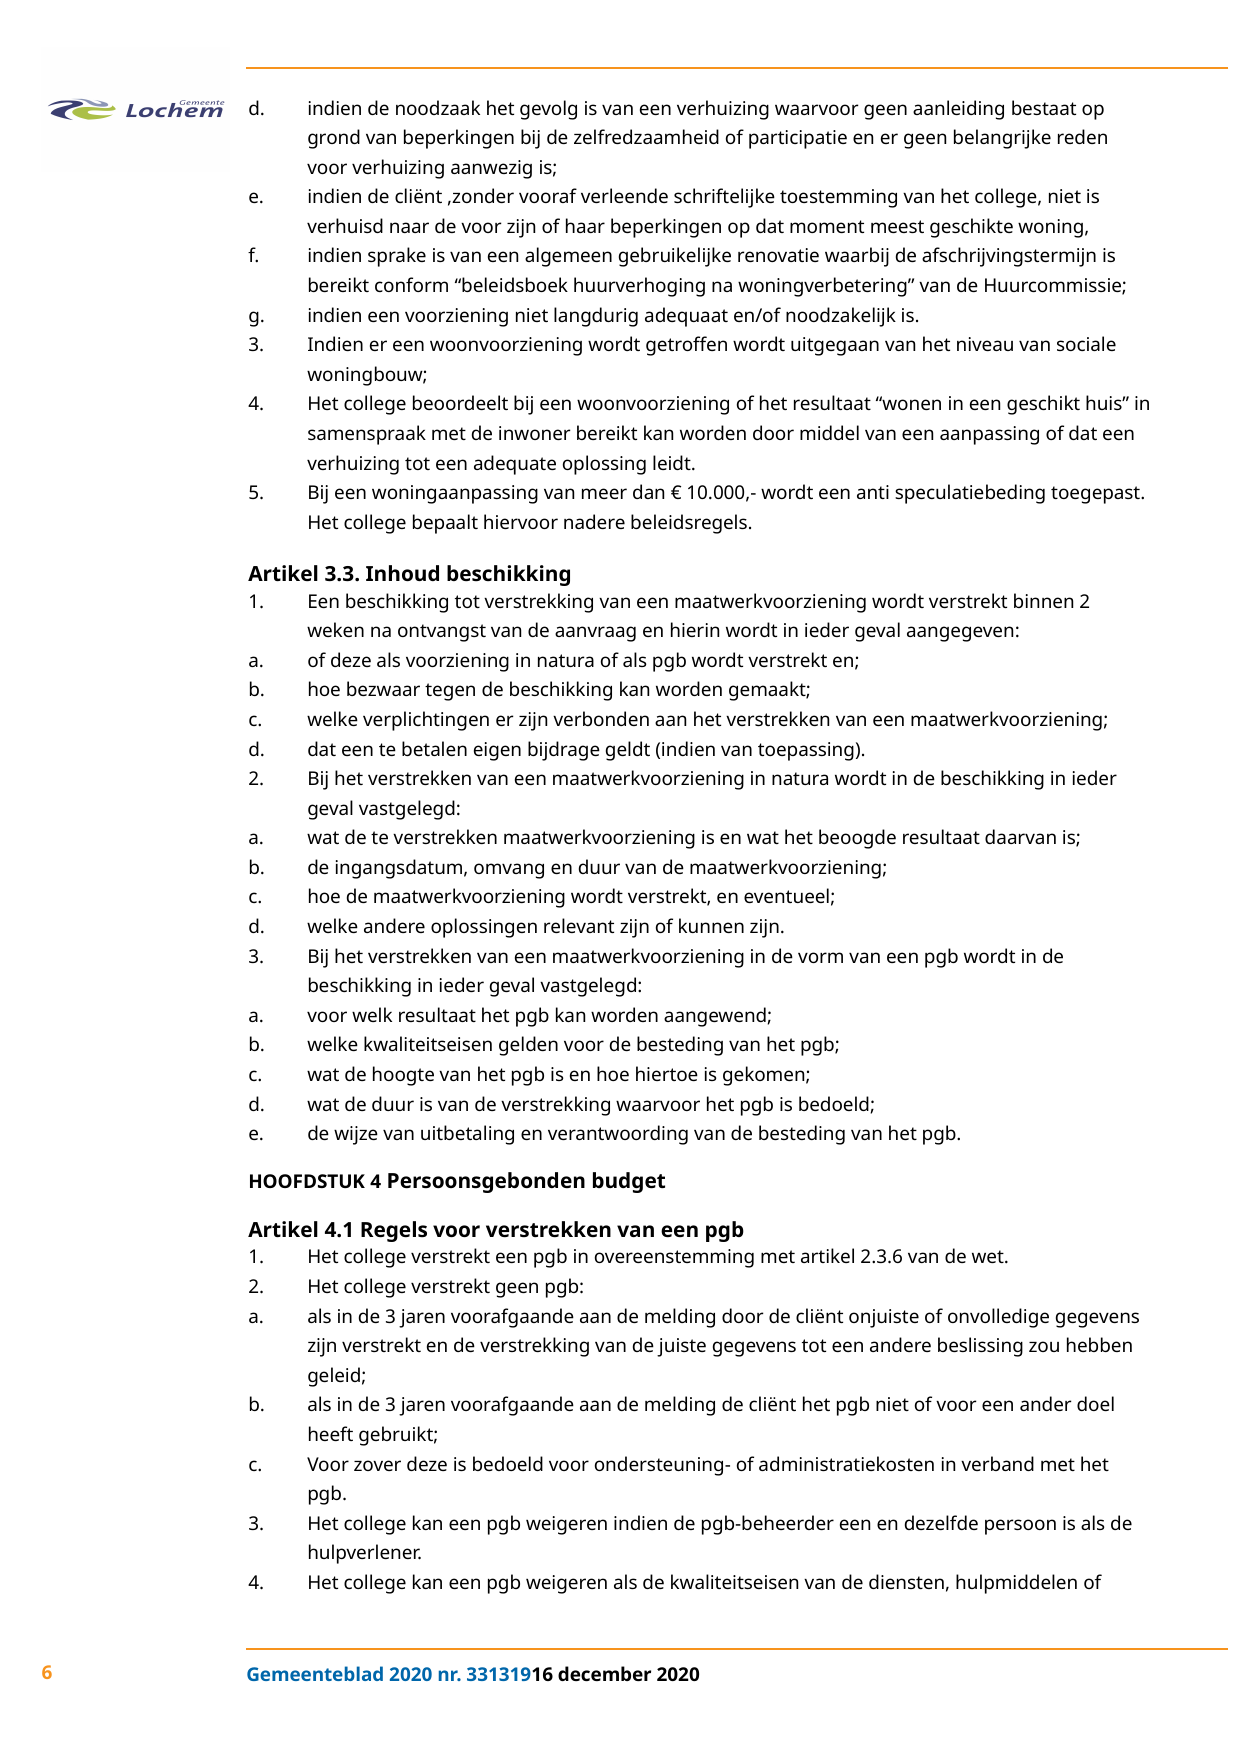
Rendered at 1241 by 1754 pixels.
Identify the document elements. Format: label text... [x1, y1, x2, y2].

list Indien er een woonvoorziening wordt getroffen wordt uitgegaan van het niveau van sociale woningbouw; [248, 331, 1152, 387]
list of deze als voorziening in natura of als pgb wordt verstrekt en; [248, 647, 1152, 673]
list als in de 3 jaren voorafgaande aan de melding de cliënt het pgb niet of voor een ander doel heeft gebruikt; [248, 1392, 1152, 1447]
list indien sprake is van een algemeen gebruikelijke renovatie waarbij de afschrijvingstermijn is bereikt conform “beleidsboek huurverhoging na woningverbetering” van de Huurcommissie; [248, 243, 1152, 298]
list indien een voorziening niet langdurig adequaat en/of noodzakelijk is. [248, 302, 1152, 328]
text Artikel 4.1 Regels voor verstrekken van een pgb [248, 1215, 1152, 1244]
list indien de cliënt ,zonder vooraf verleende schriftelijke toestemming van het college, niet is verhuisd naar de voor zijn of haar beperkingen op dat moment meest geschikte woning, [248, 183, 1152, 239]
list Bij een woningaanpassing van meer dan € 10.000,- wordt een anti speculatiebeding toegepast. Het college bepaalt hiervoor nadere beleidsregels. [248, 479, 1152, 535]
text Artikel 3.3. Inhoud beschikking [248, 559, 1152, 588]
list Bij het verstrekken van een maatwerkvoorziening in de vorm van een pgb wordt in de beschikking in ieder geval vastgelegd: [248, 943, 1152, 998]
list Voor zover deze is bedoeld voor ondersteuning- of administratiekosten in verband met het pgb. [248, 1451, 1152, 1506]
list Het college verstrekt een pgb in overeenstemming met artikel 2.3.6 van de wet. [248, 1244, 1152, 1269]
list wat de duur is van de verstrekking waarvoor het pgb is bedoeld; [248, 1091, 1152, 1116]
list de ingangsdatum, omvang en duur van de maatwerkvoorziening; [248, 854, 1152, 880]
list Het college kan een pgb weigeren indien de pgb-beheerder een en dezelfde persoon is als de hulpverlener. [248, 1510, 1152, 1565]
list dat een te betalen eigen bijdrage geldt (indien van toepassing). [248, 736, 1152, 761]
list welke verplichtingen er zijn verbonden aan het verstrekken van een maatwerkvoorziening; [248, 706, 1152, 732]
list hoe bezwaar tegen de beschikking kan worden gemaakt; [248, 677, 1152, 702]
list Het college verstrekt geen pgb: [248, 1273, 1152, 1299]
list wat de te verstrekken maatwerkvoorziening is en wat het beoogde resultaat daarvan is; [248, 824, 1152, 850]
list indien de noodzaak het gevolg is van een verhuizing waarvoor geen aanleiding bestaat op grond van beperkingen bij de zelfredzaamheid of participatie en er geen belangrijke reden voor verhuizing aanwezig is; [248, 95, 1152, 180]
list wat de hoogte van het pgb is en hoe hiertoe is gekomen; [248, 1061, 1152, 1087]
list de wijze van uitbetaling en verantwoording van de besteding van het pgb. [248, 1120, 1152, 1146]
list Bij het verstrekken van een maatwerkvoorziening in natura wordt in de beschikking in ieder geval vastgelegd: [248, 765, 1152, 821]
list Het college kan een pgb weigeren als de kwaliteitseisen van de diensten, hulpmiddelen of [248, 1569, 1152, 1595]
list voor welk resultaat het pgb kan worden aangewend; [248, 1002, 1152, 1028]
list als in de 3 jaren voorafgaande aan de melding door de cliënt onjuiste of onvolledige gegevens zijn verstrekt en de verstrekking van de juiste gegevens tot een andere beslissing zou hebben geleid; [248, 1303, 1152, 1388]
list welke andere oplossingen relevant zijn of kunnen zijn. [248, 913, 1152, 939]
list welke kwaliteitseisen gelden voor de besteding van het pgb; [248, 1032, 1152, 1057]
list Het college beoordeelt bij een woonvoorziening of het resultaat “wonen in een geschikt huis” in samenspraak met de inwoner bereikt kan worden door middel van een aanpassing of dat een verhuizing tot een adequate oplossing leidt. [248, 391, 1152, 476]
list Een beschikking tot verstrekking van een maatwerkvoorziening wordt verstrekt binnen 2 weken na ontvangst van de aanvraag en hierin wordt in ieder geval aangegeven: [248, 588, 1152, 643]
picture [41, 47, 231, 172]
text HOOFDSTUK 4 Persoonsgebonden budget [248, 1166, 1152, 1194]
list hoe de maatwerkvoorziening wordt verstrekt, en eventueel; [248, 884, 1152, 909]
